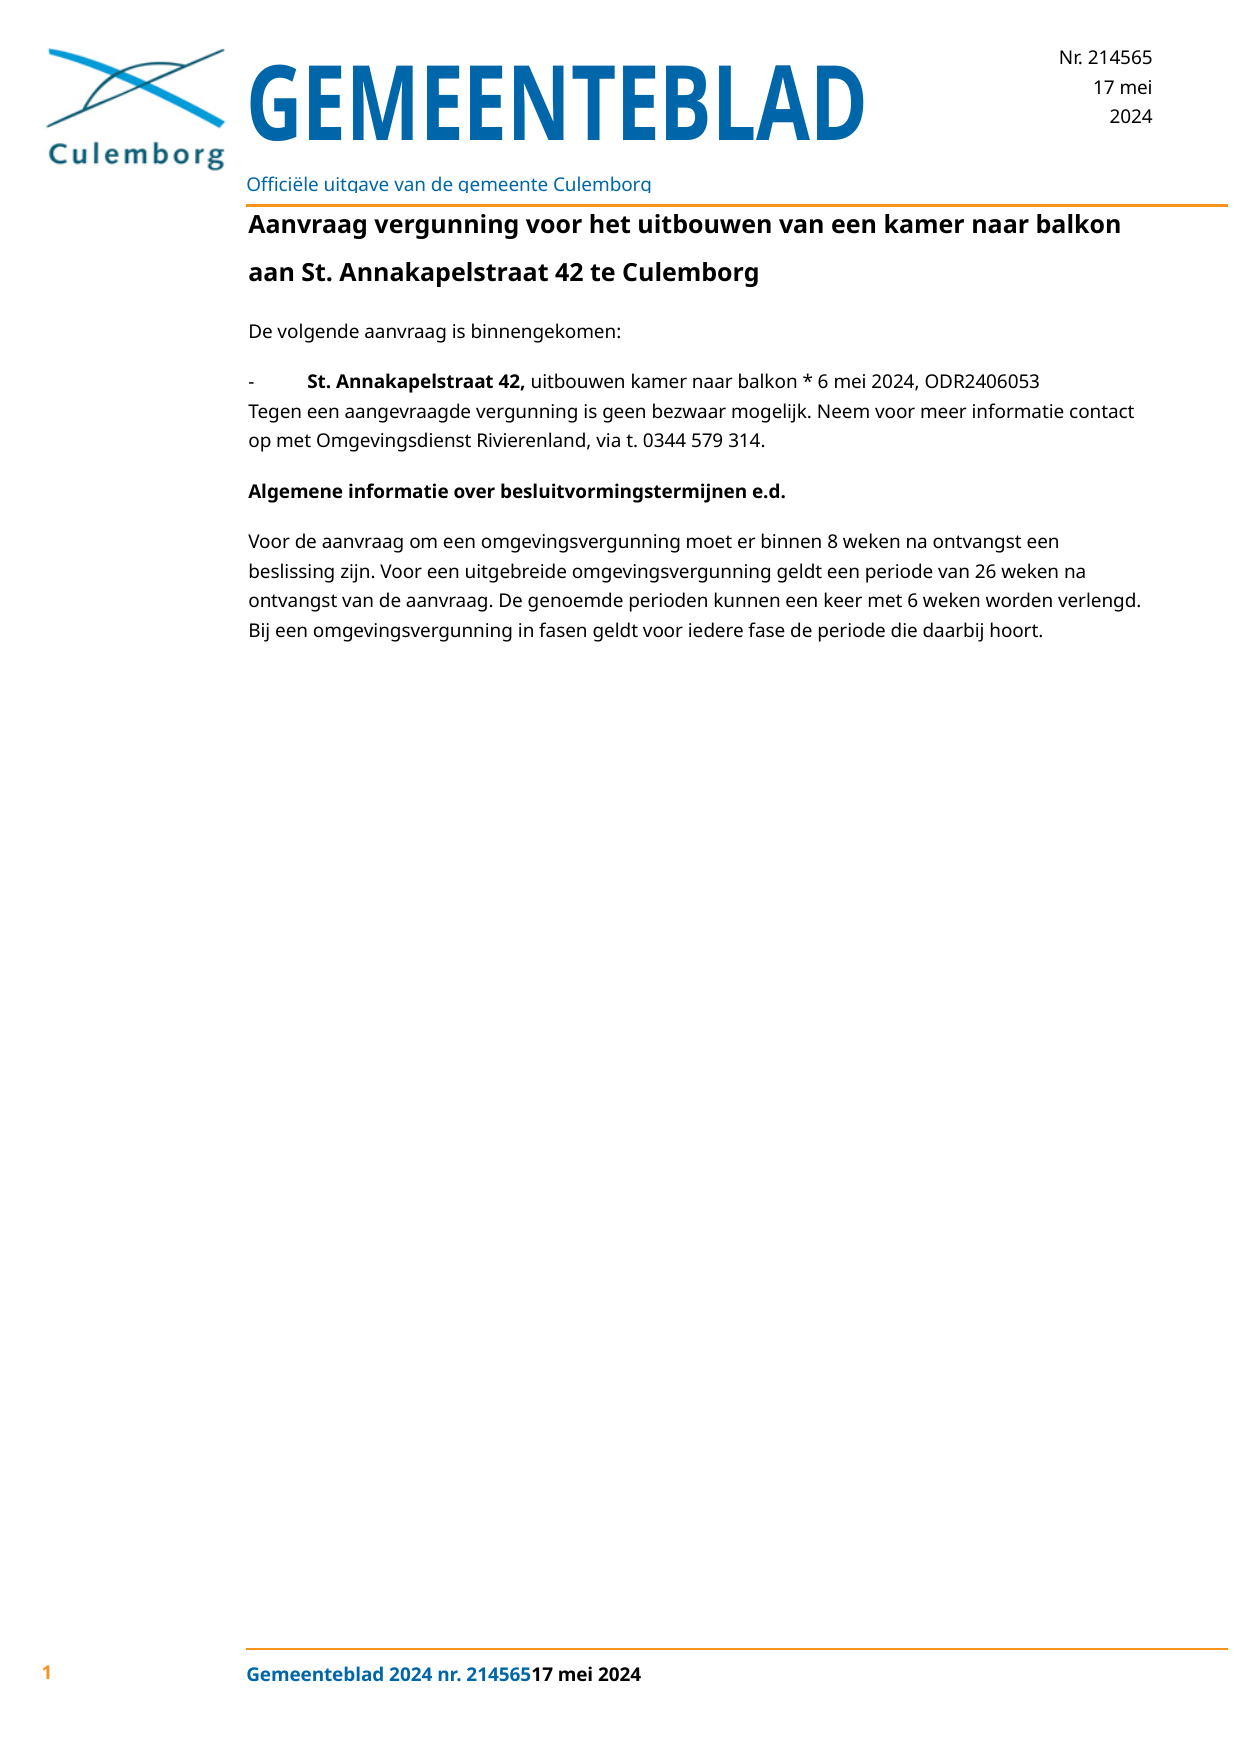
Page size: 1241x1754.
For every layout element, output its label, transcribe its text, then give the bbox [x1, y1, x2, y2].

text De volgende aanvraag is binnengekomen: [248, 318, 1152, 344]
text Voor de aanvraag om een omgevingsvergunning moet er binnen 8 weken na ontvangst een beslissing zijn. Voor een uitgebreide omgevingsvergunning geldt een periode van 26 weken na ontvangst van de aanvraag. De genoemde perioden kunnen een keer met 6 weken worden verlengd. Bij een omgevingsvergunning in fasen geldt voor iedere fase de periode die daarbij hoort. [248, 528, 1152, 643]
list St. Annakapelstraat 42, uitbouwen kamer naar balkon * 6 mei 2024, ODR2406053 [248, 368, 1152, 394]
text Aanvraag vergunning voor het uitbouwen van een kamer naar balkon aan St. Annakapelstraat 42 te Culemborg [248, 207, 1152, 288]
text Tegen een aangevraagde vergunning is geen bezwaar mogelijk. Neem voor meer informatie contact op met Omgevingsdienst Rivierenland, via t. 0344 579 314. [248, 398, 1152, 453]
picture [41, 47, 231, 172]
text Algemene informatie over besluitvormingstermijnen e.d. [248, 478, 1152, 504]
